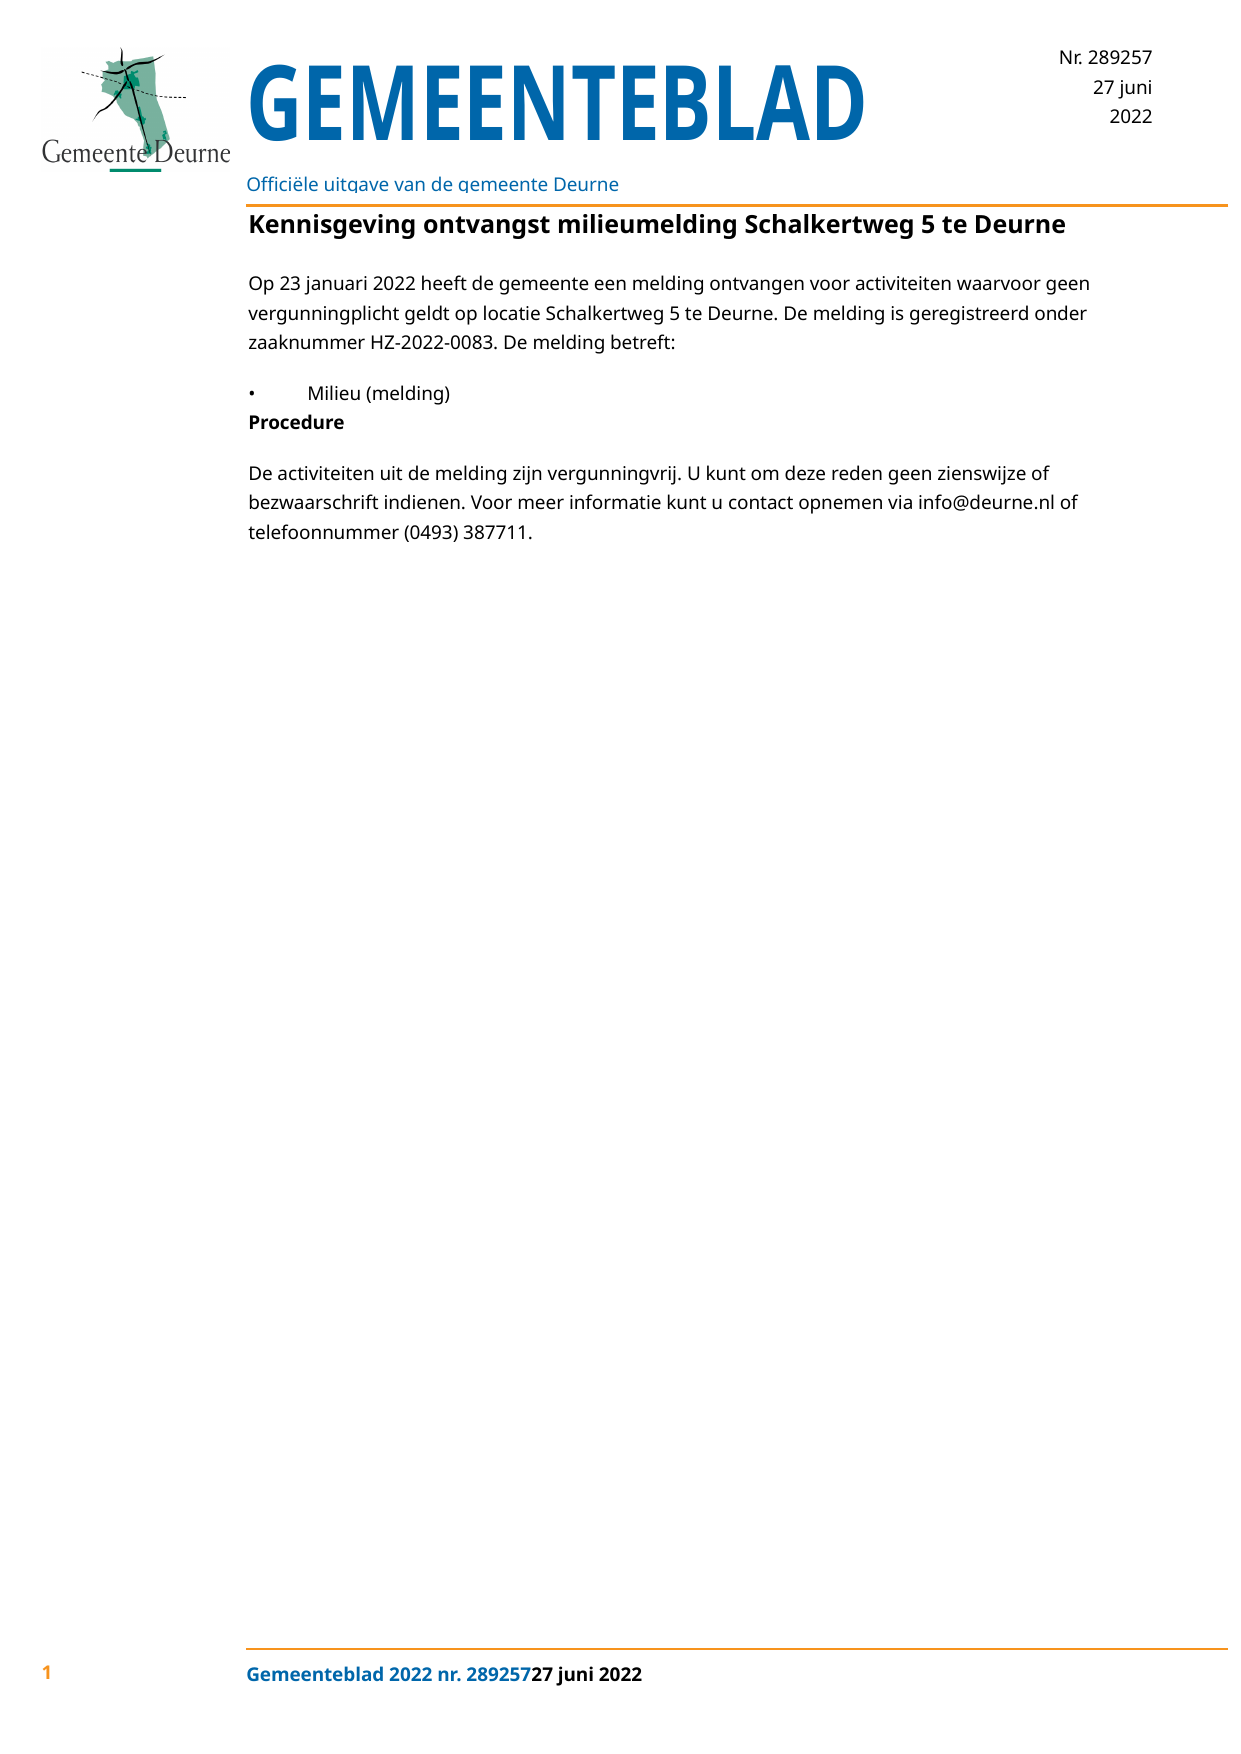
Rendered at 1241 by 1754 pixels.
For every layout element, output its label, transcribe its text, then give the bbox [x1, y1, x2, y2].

picture [41, 47, 231, 172]
text De activiteiten uit de melding zijn vergunningvrij. U kunt om deze reden geen zienswijze of bezwaarschrift indienen. Voor meer informatie kunt u contact opnemen via info@deurne.nl of telefoonnummer (0493) 387711. [248, 460, 1152, 545]
text Op 23 januari 2022 heeft de gemeente een melding ontvangen voor activiteiten waarvoor geen vergunningplicht geldt op locatie Schalkertweg 5 te Deurne. De melding is geregistreerd onder zaaknummer HZ-2022-0083. De melding betreft: [248, 270, 1152, 355]
list Milieu (melding) [248, 380, 1152, 406]
text Kennisgeving ontvangst milieumelding Schalkertweg 5 te Deurne [248, 207, 1152, 241]
text Procedure [248, 409, 1152, 435]
